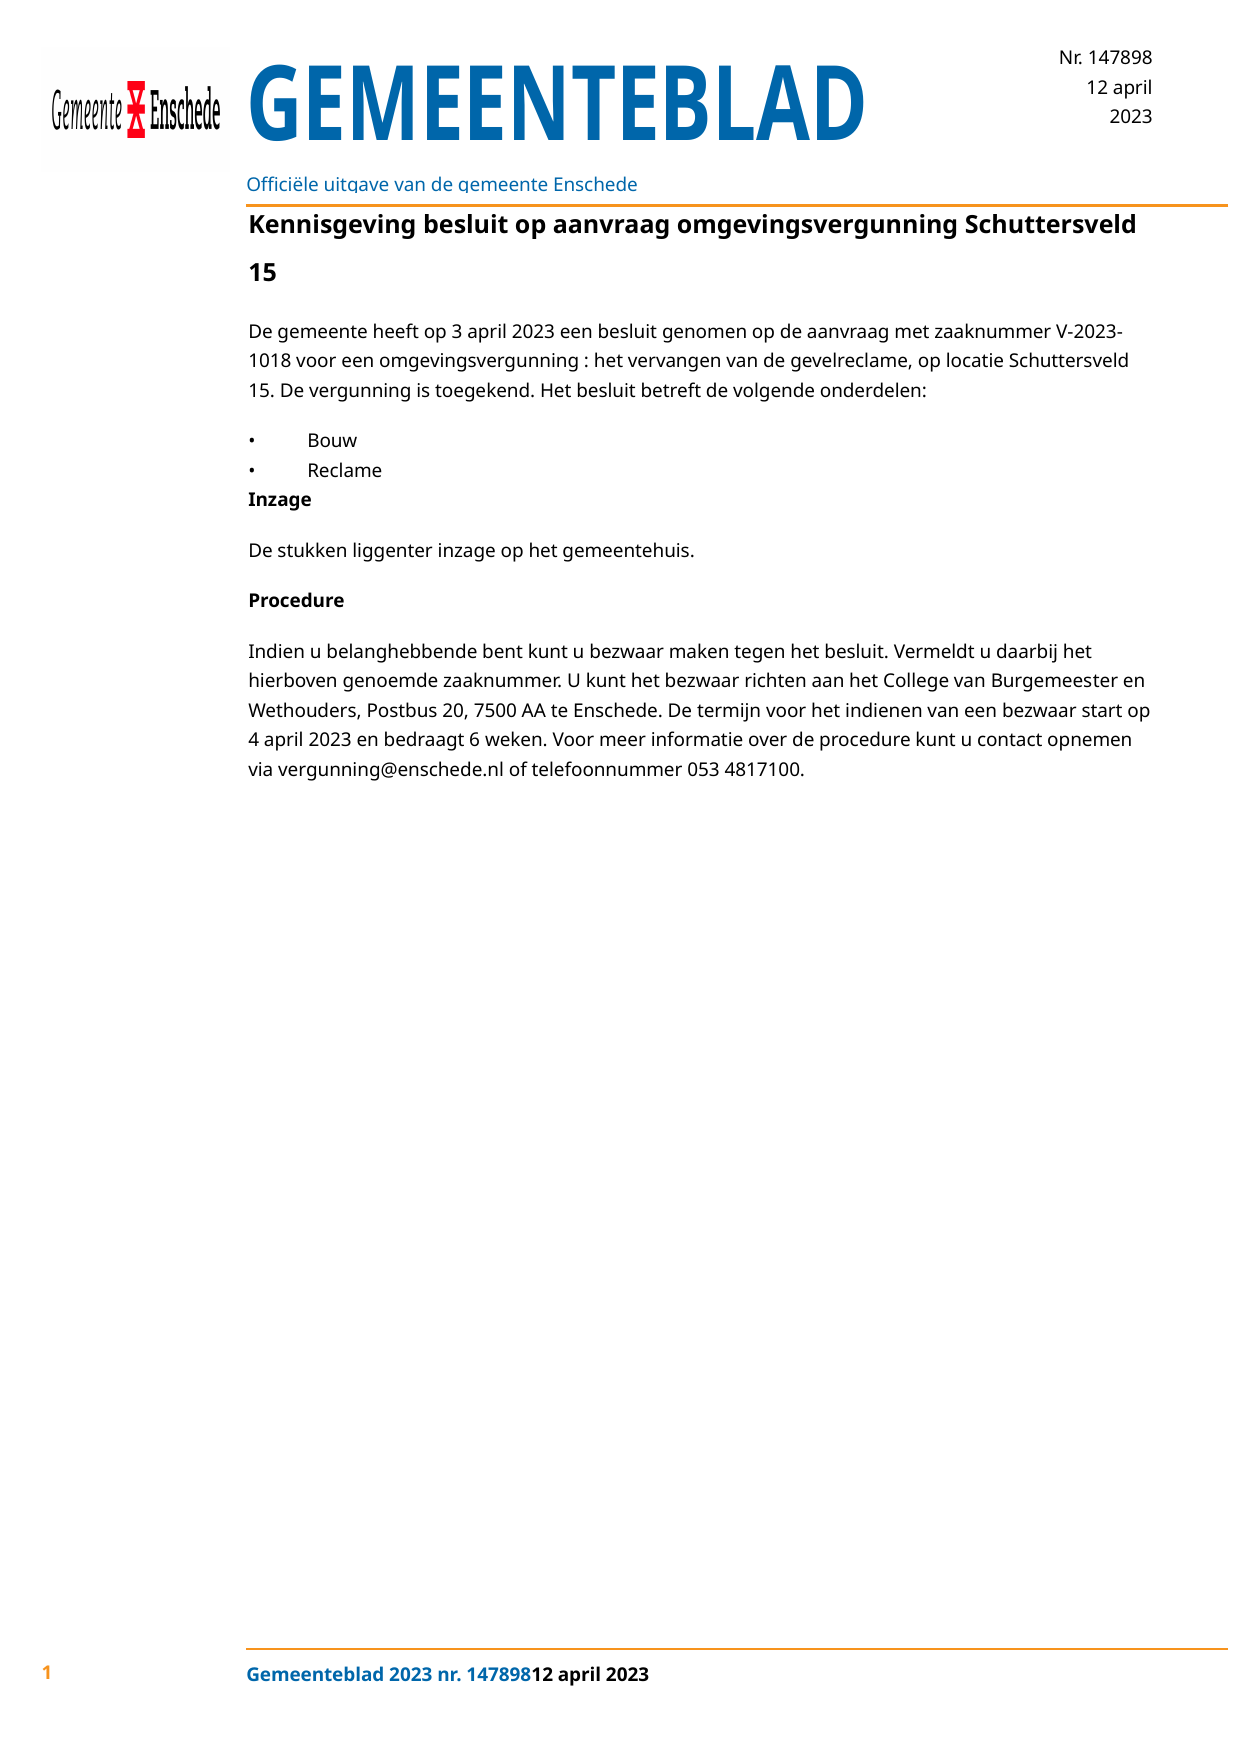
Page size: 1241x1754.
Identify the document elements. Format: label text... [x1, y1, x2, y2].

list Reclame [248, 457, 1152, 483]
text Kennisgeving besluit op aanvraag omgevingsvergunning Schuttersveld 15 [248, 207, 1152, 288]
text Inzage [248, 487, 1152, 512]
text Procedure [248, 587, 1152, 613]
text De stukken liggenter inzage op het gemeentehuis. [248, 537, 1152, 563]
text De gemeente heeft op 3 april 2023 een besluit genomen op de aanvraag met zaaknummer V-2023-1018 voor een omgevingsvergunning : het vervangen van de gevelreclame, op locatie Schuttersveld 15. De vergunning is toegekend. Het besluit betreft de volgende onderdelen: [248, 318, 1152, 403]
picture [41, 47, 231, 172]
list Bouw [248, 427, 1152, 453]
text Indien u belanghebbende bent kunt u bezwaar maken tegen het besluit. Vermeldt u daarbij het hierboven genoemde zaaknummer. U kunt het bezwaar richten aan het College van Burgemees­ter en Wethouders, Postbus 20, 7500 AA te Enschede. De termijn voor het indienen van een bezwaar start op 4 april 2023 en bedraagt 6 weken. Voor meer informatie over de procedure kunt u contact opnemen via vergunning@enschede.nl of telefoonnummer 053 4817100. [248, 638, 1152, 782]
